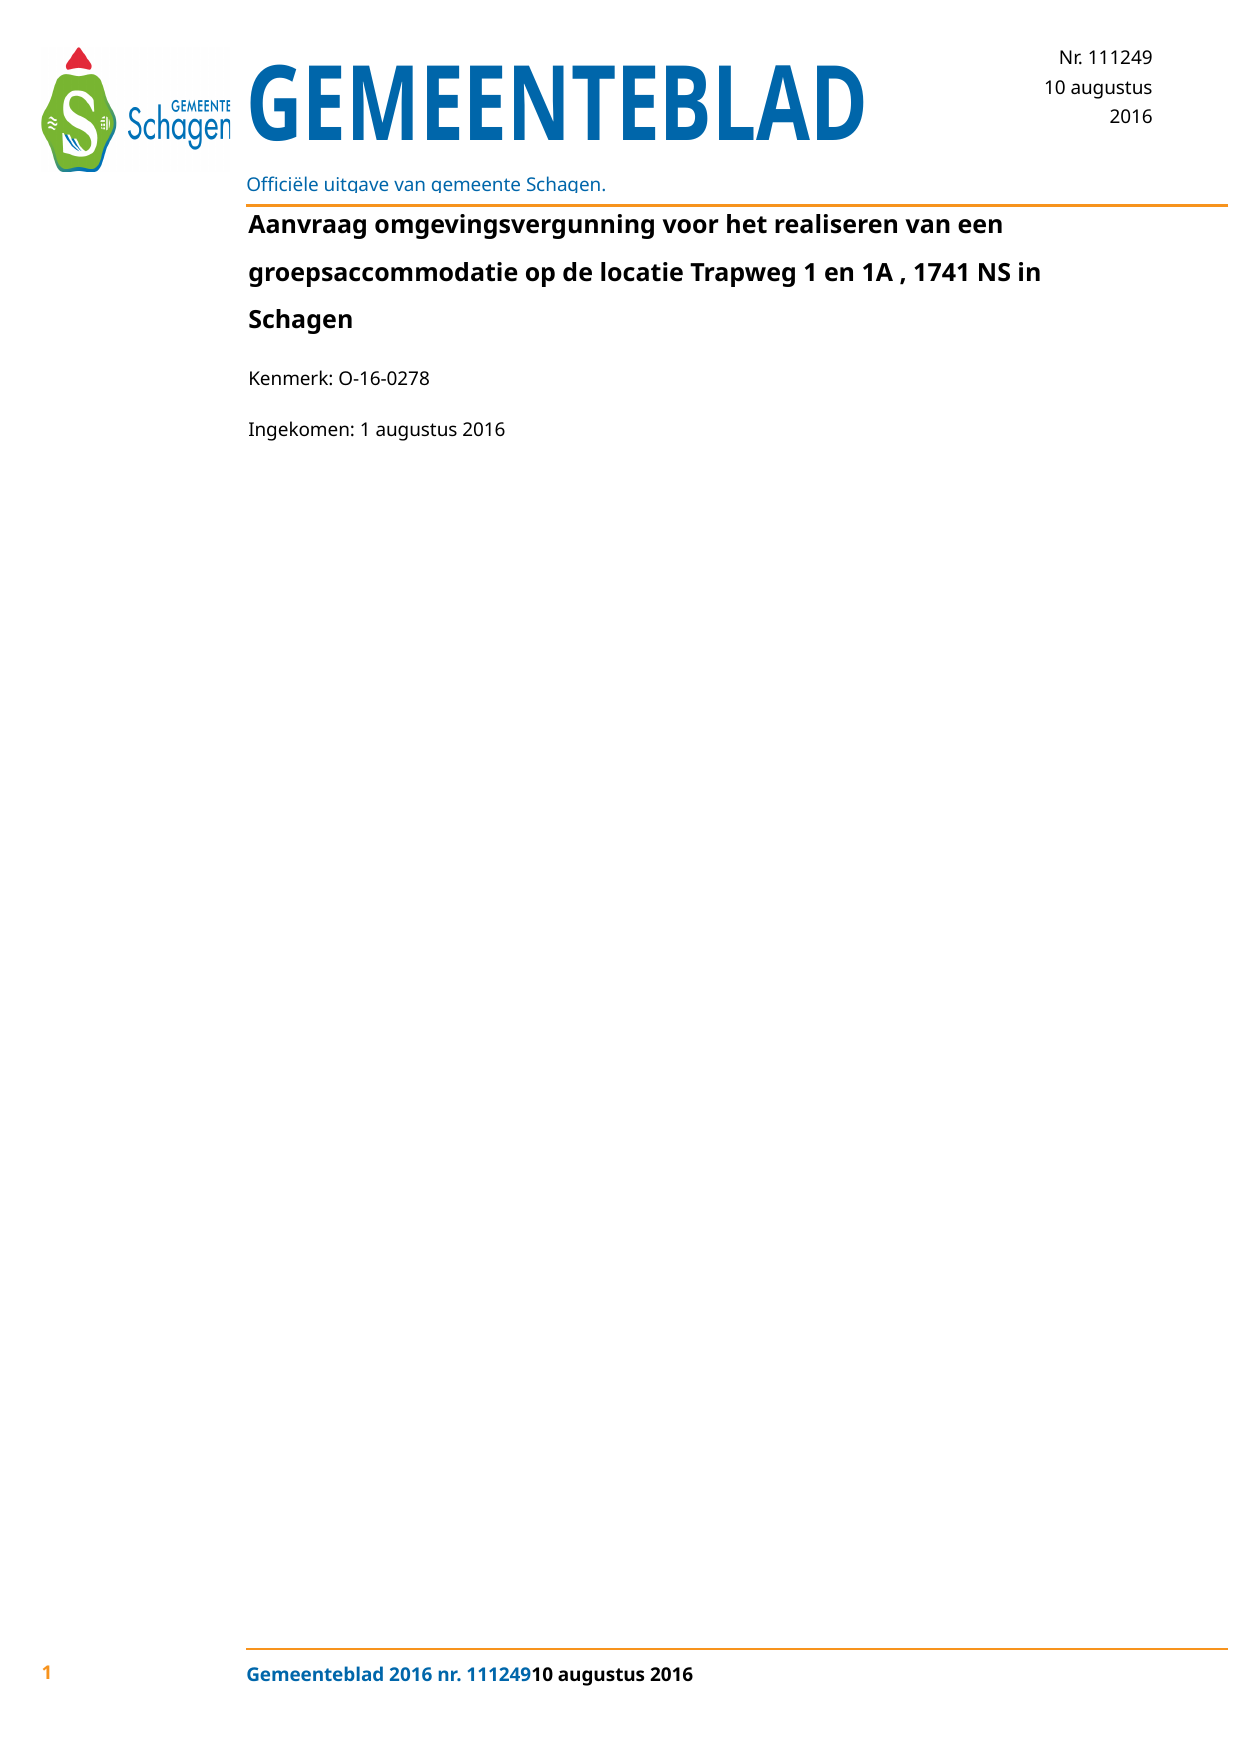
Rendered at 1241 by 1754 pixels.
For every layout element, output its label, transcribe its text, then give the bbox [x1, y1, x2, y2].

text Kenmerk: O-16-0278 [248, 366, 1152, 391]
picture [41, 47, 231, 172]
text Aanvraag omgevingsvergunning voor het realiseren van een groepsaccommodatie op de locatie Trapweg 1 en 1A , 1741 NS in Schagen [248, 207, 1152, 336]
text Ingekomen: 1 augustus 2016 [248, 416, 1152, 442]
